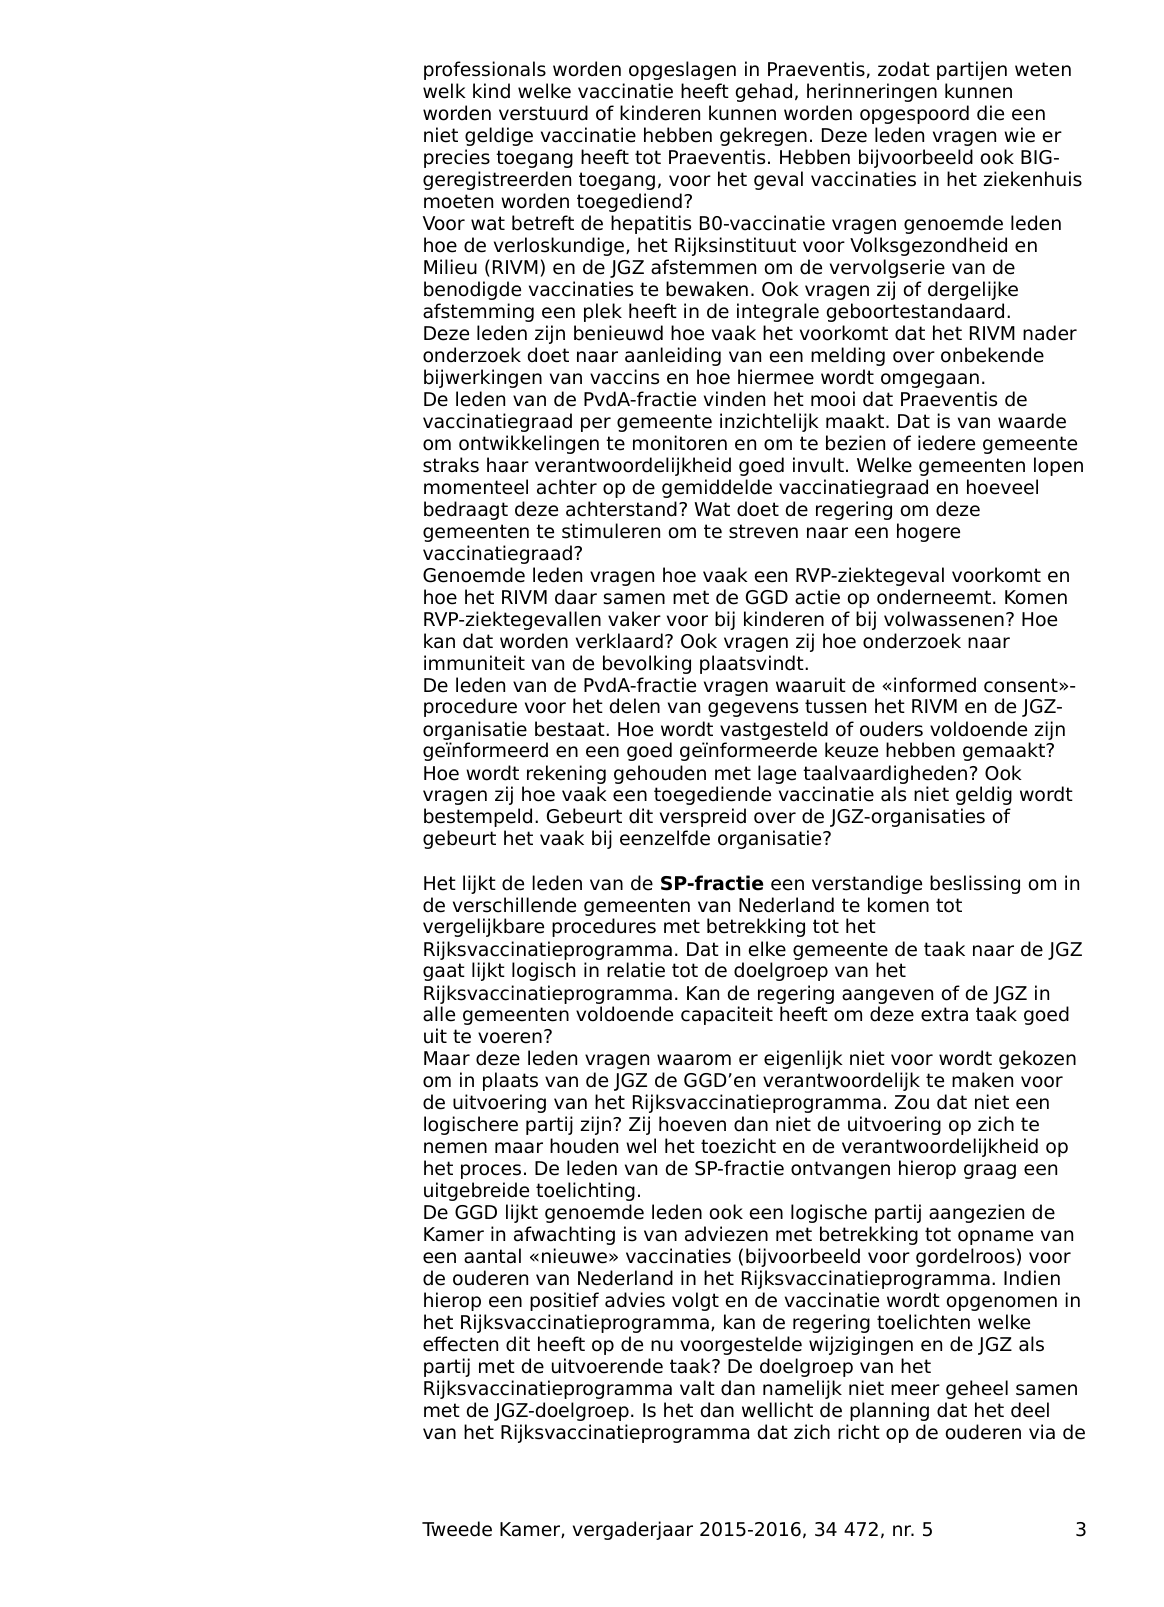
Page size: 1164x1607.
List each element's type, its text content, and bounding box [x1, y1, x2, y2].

text Het lijkt de leden van de SP-fractie een verstandige beslissing om in de verschillende gemeenten van Nederland te komen tot vergelijkbare procedures met betrekking tot het Rijksvaccinatieprogramma. Dat in elke gemeente de taak naar de JGZ gaat lijkt logisch in relatie tot de doelgroep van het Rijksvaccinatieprogramma. Kan de regering aangeven of de JGZ in alle gemeenten voldoende capaciteit heeft om deze extra taak goed uit te voeren? [422, 872, 1087, 1048]
text De leden van de PvdA-fractie vinden het mooi dat Praeventis de vaccinatiegraad per gemeente inzichtelijk maakt. Dat is van waarde om ontwikkelingen te monitoren en om te bezien of iedere gemeente straks haar verantwoordelijkheid goed invult. Welke gemeenten lopen momenteel achter op de gemiddelde vaccinatiegraad en hoeveel bedraagt deze achterstand? Wat doet de regering om deze gemeenten te stimuleren om te streven naar een hogere vaccinatiegraad? [422, 389, 1087, 564]
text De leden van de PvdA-fractie vragen waaruit de «informed consent»-procedure voor het delen van gegevens tussen het RIVM en de JGZ-organisatie bestaat. Hoe wordt vastgesteld of ouders voldoende zijn geïnformeerd en een goed geïnformeerde keuze hebben gemaakt? Hoe wordt rekening gehouden met lage taalvaardigheden? Ook vragen zij hoe vaak een toegediende vaccinatie als niet geldig wordt bestempeld. Gebeurt dit verspreid over de JGZ-organisaties of gebeurt het vaak bij eenzelfde organisatie? [422, 674, 1087, 850]
text Maar deze leden vragen waarom er eigenlijk niet voor wordt gekozen om in plaats van de JGZ de GGD’en verantwoordelijk te maken voor de uitvoering van het Rijksvaccinatieprogramma. Zou dat niet een logischere partij zijn? Zij hoeven dan niet de uitvoering op zich te nemen maar houden wel het toezicht en de verantwoordelijkheid op het proces. De leden van de SP-fractie ontvangen hierop graag een uitgebreide toelichting. [422, 1048, 1087, 1202]
text Voor wat betreft de hepatitis B0-vaccinatie vragen genoemde leden hoe de verloskundige, het Rijksinstituut voor Volksgezondheid en Milieu (RIVM) en de JGZ afstemmen om de vervolgserie van de benodigde vaccinaties te bewaken. Ook vragen zij of dergelijke afstemming een plek heeft in de integrale geboortestandaard. [422, 213, 1087, 323]
text Deze leden zijn benieuwd hoe vaak het voorkomt dat het RIVM nader onderzoek doet naar aanleiding van een melding over onbekende bijwerkingen van vaccins en hoe hiermee wordt omgegaan. [422, 323, 1087, 389]
text De GGD lijkt genoemde leden ook een logische partij aangezien de Kamer in afwachting is van adviezen met betrekking tot opname van een aantal «nieuwe» vaccinaties (bijvoorbeeld voor gordelroos) voor de ouderen van Nederland in het Rijksvaccinatieprogramma. Indien hierop een positief advies volgt en de vaccinatie wordt opgenomen in het Rijksvaccinatieprogramma, kan de regering toelichten welke effecten dit heeft op de nu voorgestelde wijzigingen en de JGZ als partij met de uitvoerende taak? De doelgroep van het Rijksvaccinatieprogramma valt dan namelijk niet meer geheel samen met de JGZ-doelgroep. Is het dan wellicht de planning dat het deel van het Rijksvaccinatieprogramma dat zich richt op de ouderen via de [422, 1202, 1087, 1444]
text Genoemde leden vragen hoe vaak een RVP-ziektegeval voorkomt en hoe het RIVM daar samen met de GGD actie op onderneemt. Komen RVP-ziektegevallen vaker voor bij kinderen of bij volwassenen? Hoe kan dat worden verklaard? Ook vragen zij hoe onderzoek naar immuniteit van de bevolking plaatsvindt. [422, 564, 1087, 674]
text professionals worden opgeslagen in Praeventis, zodat partijen weten welk kind welke vaccinatie heeft gehad, herinneringen kunnen worden verstuurd of kinderen kunnen worden opgespoord die een niet geldige vaccinatie hebben gekregen. Deze leden vragen wie er precies toegang heeft tot Praeventis. Hebben bijvoorbeeld ook BIG-geregistreerden toegang, voor het geval vaccinaties in het ziekenhuis moeten worden toegediend? [422, 59, 1087, 213]
